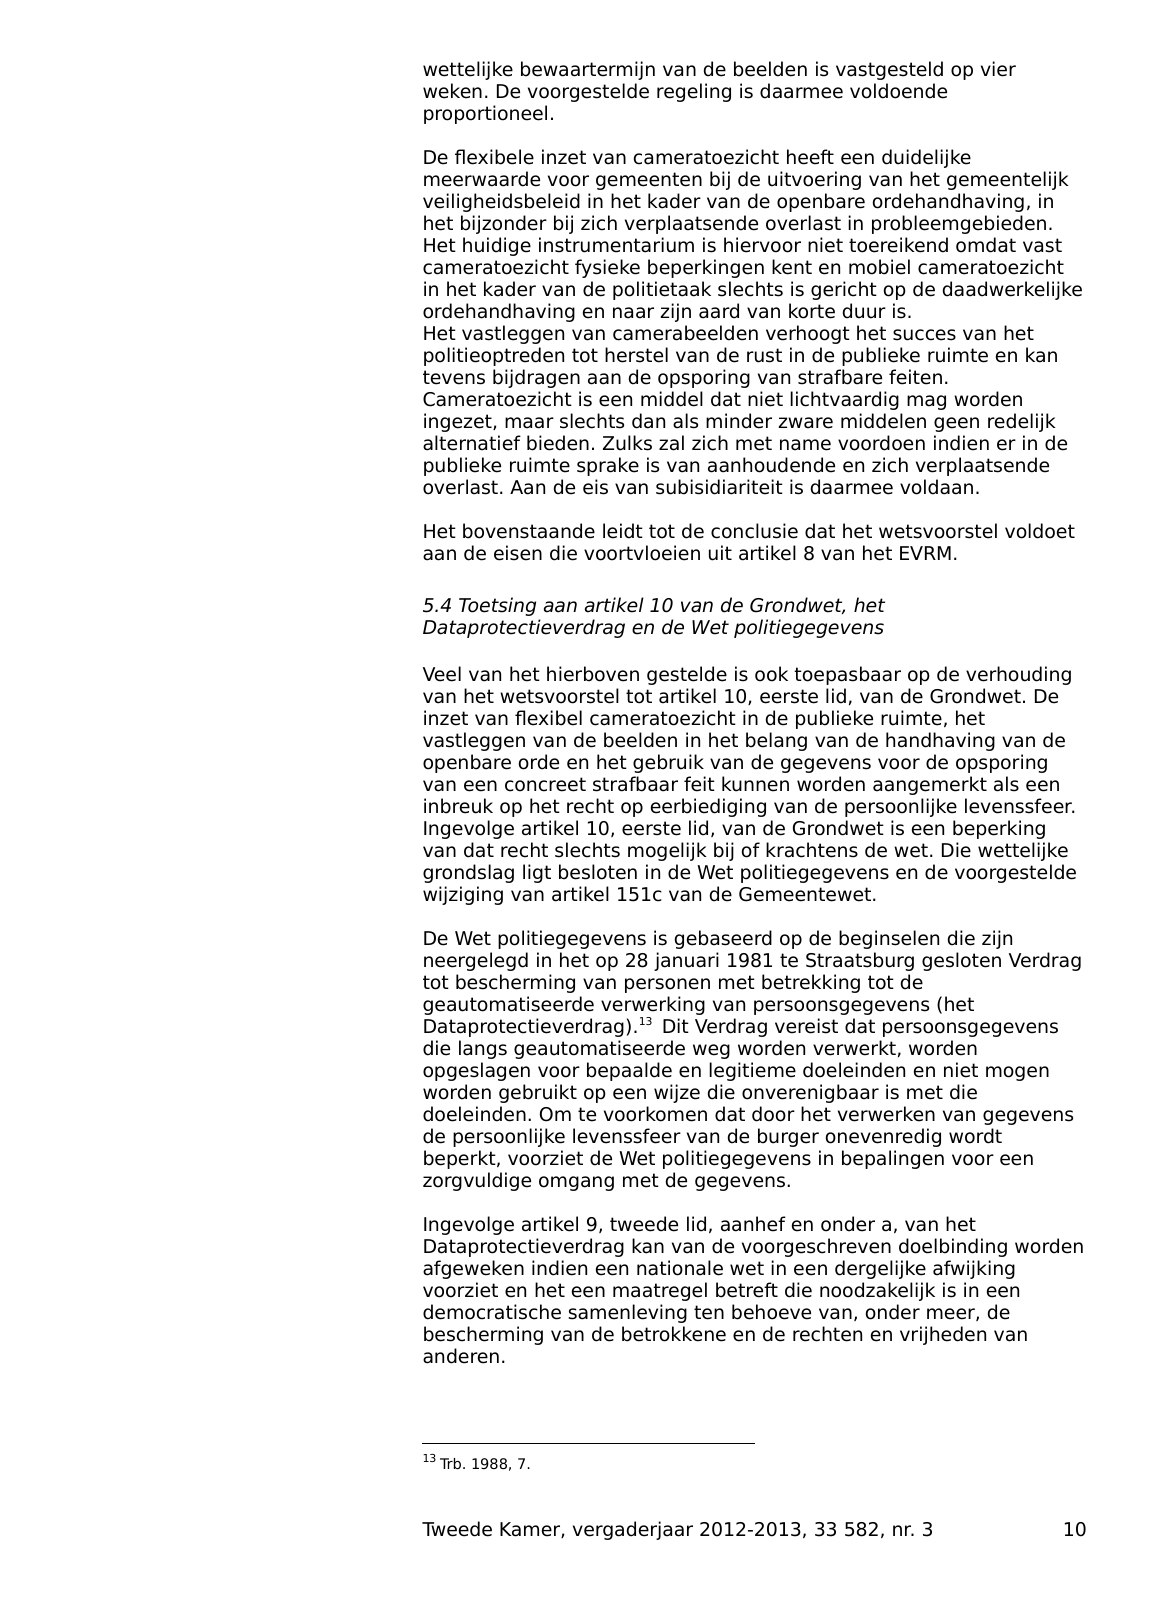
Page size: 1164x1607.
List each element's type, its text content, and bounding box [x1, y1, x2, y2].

text De Wet politiegegevens is gebaseerd op de beginselen die zijn neergelegd in het op 28 januari 1981 te Straatsburg gesloten Verdrag tot bescherming van personen met betrekking tot de geautomatiseerde verwerking van persoonsgegevens (het Dataprotectieverdrag). Dit Verdrag vereist dat persoonsgegevens die langs geautomatiseerde weg worden verwerkt, worden opgeslagen voor bepaalde en legitieme doeleinden en niet mogen worden gebruikt op een wijze die onverenigbaar is met die doeleinden. Om te voorkomen dat door het verwerken van gegevens de persoonlijke levenssfeer van de burger onevenredig wordt beperkt, voorziet de Wet politiegegevens in bepalingen voor een zorgvuldige omgang met de gegevens. [422, 928, 1087, 1192]
text Het vastleggen van camerabeelden verhoogt het succes van het politieoptreden tot herstel van de rust in de publieke ruimte en kan tevens bijdragen aan de opsporing van strafbare feiten. Cameratoezicht is een middel dat niet lichtvaardig mag worden ingezet, maar slechts dan als minder zware middelen geen redelijk alternatief bieden. Zulks zal zich met name voordoen indien er in de publieke ruimte sprake is van aanhoudende en zich verplaatsende overlast. Aan de eis van subisidiariteit is daarmee voldaan. [422, 323, 1087, 499]
text De flexibele inzet van cameratoezicht heeft een duidelijke meerwaarde voor gemeenten bij de uitvoering van het gemeentelijk veiligheidsbeleid in het kader van de openbare ordehandhaving, in het bijzonder bij zich verplaatsende overlast in probleemgebieden. Het huidige instrumentarium is hiervoor niet toereikend omdat vast cameratoezicht fysieke beperkingen kent en mobiel cameratoezicht in het kader van de politietaak slechts is gericht op de daadwerkelijke ordehandhaving en naar zijn aard van korte duur is. [422, 147, 1087, 323]
subtitle 5.4 Toetsing aan artikel 10 van de Grondwet, het Dataprotectieverdrag en de Wet politiegegevens [422, 595, 1087, 639]
text Trb. 1988, 7. [422, 1452, 1087, 1474]
text Het bovenstaande leidt tot de conclusie dat het wetsvoorstel voldoet aan de eisen die voortvloeien uit artikel 8 van het EVRM. [422, 521, 1087, 565]
text wettelijke bewaartermijn van de beelden is vastgesteld op vier weken. De voorgestelde regeling is daarmee voldoende proportioneel. [422, 59, 1087, 125]
text Veel van het hierboven gestelde is ook toepasbaar op de verhouding van het wetsvoorstel tot artikel 10, eerste lid, van de Grondwet. De inzet van flexibel cameratoezicht in de publieke ruimte, het vastleggen van de beelden in het belang van de handhaving van de openbare orde en het gebruik van de gegevens voor de opsporing van een concreet strafbaar feit kunnen worden aangemerkt als een inbreuk op het recht op eerbiediging van de persoonlijke levenssfeer. Ingevolge artikel 10, eerste lid, van de Grondwet is een beperking van dat recht slechts mogelijk bij of krachtens de wet. Die wettelijke grondslag ligt besloten in de Wet politiegegevens en de voorgestelde wijziging van artikel 151c van de Gemeentewet. [422, 664, 1087, 906]
text Ingevolge artikel 9, tweede lid, aanhef en onder a, van het Dataprotectieverdrag kan van de voorgeschreven doelbinding worden afgeweken indien een nationale wet in een dergelijke afwijking voorziet en het een maatregel betreft die noodzakelijk is in een democratische samenleving ten behoeve van, onder meer, de bescherming van de betrokkene en de rechten en vrijheden van anderen. [422, 1214, 1087, 1368]
